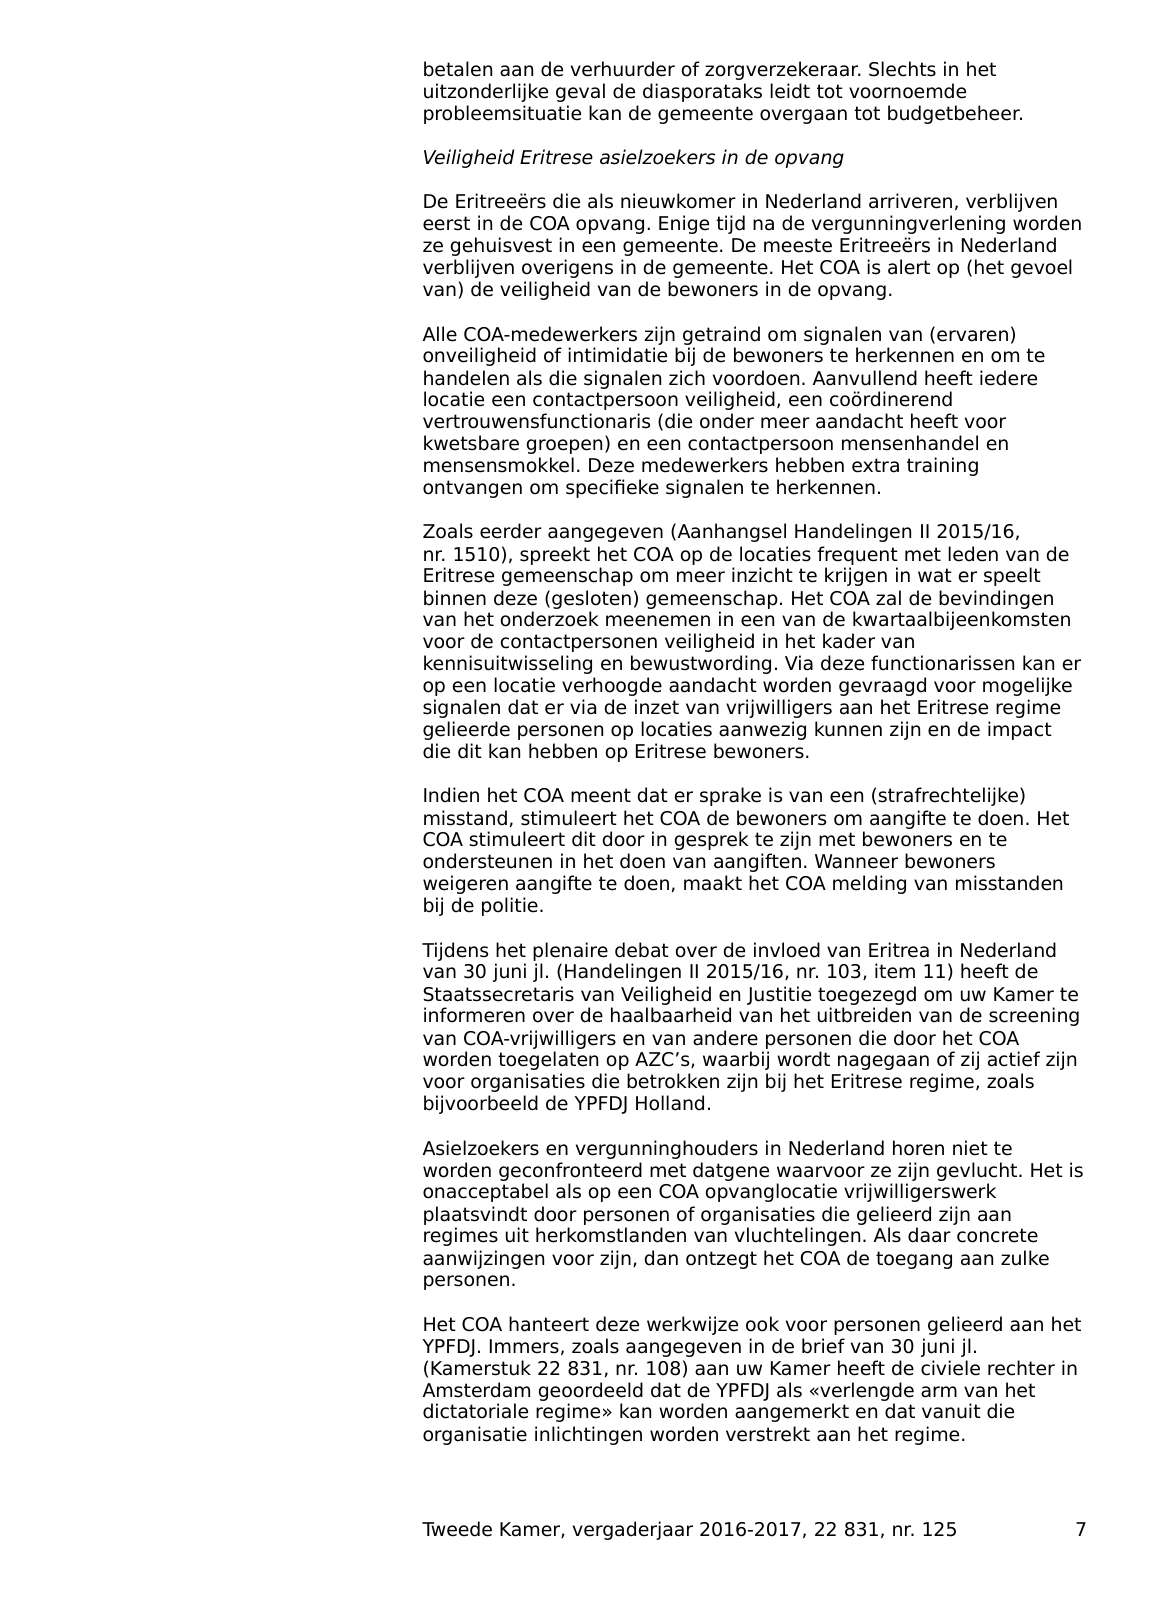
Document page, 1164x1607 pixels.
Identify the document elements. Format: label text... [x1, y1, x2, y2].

text Indien het COA meent dat er sprake is van een (strafrechtelijke) misstand, stimuleert het COA de bewoners om aangifte te doen. Het COA stimuleert dit door in gesprek te zijn met bewoners en te ondersteunen in het doen van aangiften. Wanneer bewoners weigeren aangifte te doen, maakt het COA melding van misstanden bij de politie. [422, 785, 1087, 917]
text Zoals eerder aangegeven (Aanhangsel Handelingen II 2015/16, nr. 1510), spreekt het COA op de locaties frequent met leden van de Eritrese gemeenschap om meer inzicht te krijgen in wat er speelt binnen deze (gesloten) gemeenschap. Het COA zal de bevindingen van het onderzoek meenemen in een van de kwartaalbijeenkomsten voor de contactpersonen veiligheid in het kader van kennisuitwisseling en bewustwording. Via deze functionarissen kan er op een locatie verhoogde aandacht worden gevraagd voor mogelijke signalen dat er via de inzet van vrijwilligers aan het Eritrese regime gelieerde personen op locaties aanwezig kunnen zijn en de impact die dit kan hebben op Eritrese bewoners. [422, 521, 1087, 763]
text Asielzoekers en vergunninghouders in Nederland horen niet te worden geconfronteerd met datgene waarvoor ze zijn gevlucht. Het is onacceptabel als op een COA opvanglocatie vrijwilligerswerk plaatsvindt door personen of organisaties die gelieerd zijn aan regimes uit herkomstlanden van vluchtelingen. Als daar concrete aanwijzingen voor zijn, dan ontzegt het COA de toegang aan zulke personen. [422, 1137, 1087, 1291]
text De Eritreeërs die als nieuwkomer in Nederland arriveren, verblijven eerst in de COA opvang. Enige tijd na de vergunningverlening worden ze gehuisvest in een gemeente. De meeste Eritreeërs in Nederland verblijven overigens in de gemeente. Het COA is alert op (het gevoel van) de veiligheid van de bewoners in de opvang. [422, 191, 1087, 301]
text Het COA hanteert deze werkwijze ook voor personen gelieerd aan het YPFDJ. Immers, zoals aangegeven in de brief van 30 juni jl. (Kamerstuk 22 831, nr. 108) aan uw Kamer heeft de civiele rechter in Amsterdam geoordeeld dat de YPFDJ als «verlengde arm van het dictatoriale regime» kan worden aangemerkt en dat vanuit die organisatie inlichtingen worden verstrekt aan het regime. [422, 1313, 1087, 1445]
text Alle COA-medewerkers zijn getraind om signalen van (ervaren) onveiligheid of intimidatie bij de bewoners te herkennen en om te handelen als die signalen zich voordoen. Aanvullend heeft iedere locatie een contactpersoon veiligheid, een coördinerend vertrouwensfunctionaris (die onder meer aandacht heeft voor kwetsbare groepen) en een contactpersoon mensenhandel en mensensmokkel. Deze medewerkers hebben extra training ontvangen om specifieke signalen te herkennen. [422, 323, 1087, 499]
text Tijdens het plenaire debat over de invloed van Eritrea in Nederland van 30 juni jl. (Handelingen II 2015/16, nr. 103, item 11) heeft de Staatssecretaris van Veiligheid en Justitie toegezegd om uw Kamer te informeren over de haalbaarheid van het uitbreiden van de screening van COA-vrijwilligers en van andere personen die door het COA worden toegelaten op AZC’s, waarbij wordt nagegaan of zij actief zijn voor organisaties die betrokken zijn bij het Eritrese regime, zoals bijvoorbeeld de YPFDJ Holland. [422, 939, 1087, 1115]
text betalen aan de verhuurder of zorgverzekeraar. Slechts in het uitzonderlijke geval de diasporataks leidt tot voornoemde probleemsituatie kan de gemeente overgaan tot budgetbeheer. [422, 59, 1087, 125]
subtitle Veiligheid Eritrese asielzoekers in de opvang [422, 147, 1087, 169]
